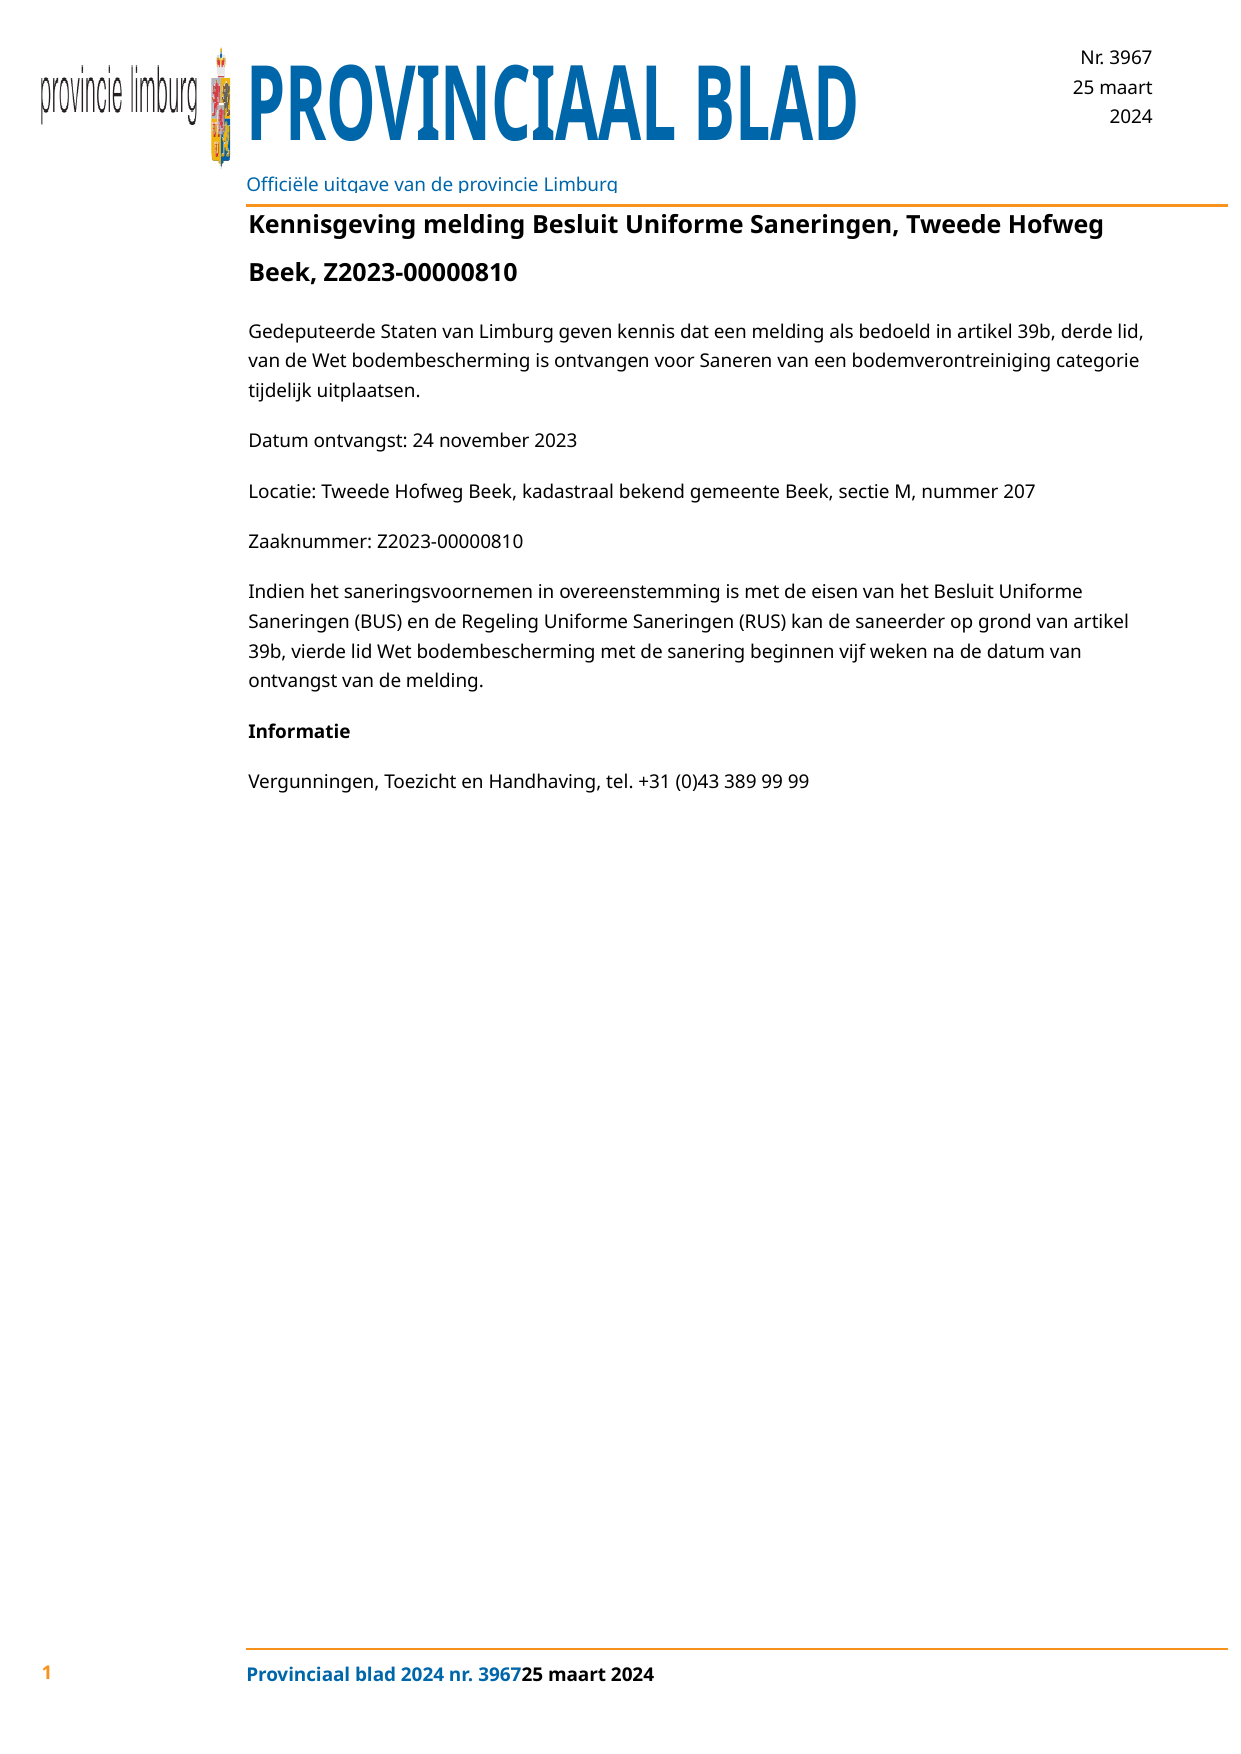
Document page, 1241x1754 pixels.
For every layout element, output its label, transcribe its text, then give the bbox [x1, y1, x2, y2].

text Indien het saneringsvoornemen in overeenstemming is met de eisen van het Besluit Uniforme Saneringen (BUS) en de Regeling Uniforme Saneringen (RUS) kan de saneerder op grond van artikel 39b, vierde lid Wet bodembescherming met de sanering beginnen vijf weken na de datum van ontvangst van de melding. [248, 579, 1152, 693]
text Gedeputeerde Staten van Limburg geven kennis dat een melding als bedoeld in artikel 39b, derde lid, van de Wet bodembescherming is ontvangen voor Saneren van een bodemverontreiniging categorie tijdelijk uitplaatsen. [248, 318, 1152, 403]
text Locatie: Tweede Hofweg Beek, kadastraal bekend gemeente Beek, sectie M, nummer 207 [248, 478, 1152, 504]
text Zaaknummer: Z2023-00000810 [248, 528, 1152, 554]
text Datum ontvangst: 24 november 2023 [248, 427, 1152, 453]
picture [41, 47, 231, 172]
text Kennisgeving melding Besluit Uniforme Saneringen, Tweede Hofweg Beek, Z2023-00000810 [248, 207, 1152, 288]
text Vergunningen, Toezicht en Handhaving, tel. +31 (0)43 389 99 99 [248, 768, 1152, 794]
text Informatie [248, 718, 1152, 744]
